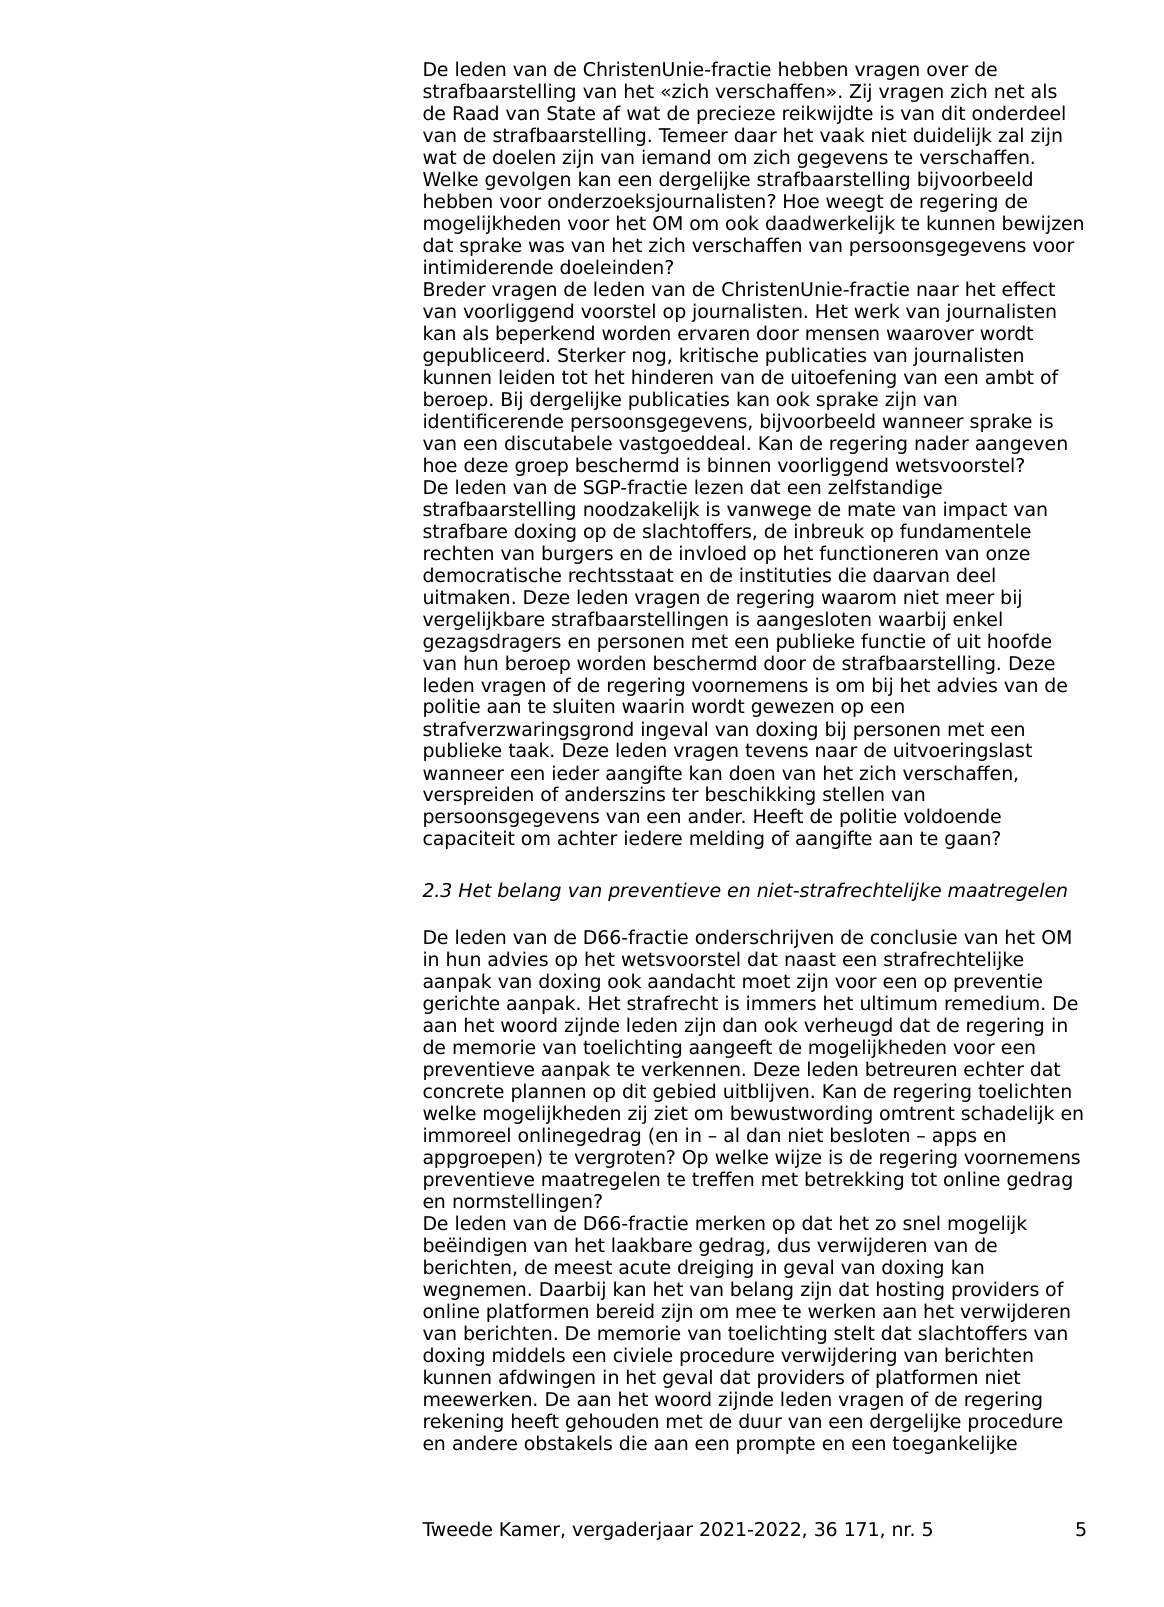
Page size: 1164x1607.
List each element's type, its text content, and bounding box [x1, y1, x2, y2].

text De leden van de D66-fractie merken op dat het zo snel mogelijk beëindigen van het laakbare gedrag, dus verwijderen van de berichten, de meest acute dreiging in geval van doxing kan wegnemen. Daarbij kan het van belang zijn dat hosting providers of online platformen bereid zijn om mee te werken aan het verwijderen van berichten. De memorie van toelichting stelt dat slachtoffers van doxing middels een civiele procedure verwijdering van berichten kunnen afdwingen in het geval dat providers of platformen niet meewerken. De aan het woord zijnde leden vragen of de regering rekening heeft gehouden met de duur van een dergelijke procedure en andere obstakels die aan een prompte en een toegankelijke [422, 1213, 1087, 1455]
subtitle 2.3 Het belang van preventieve en niet-strafrechtelijke maatregelen [422, 880, 1087, 902]
text Breder vragen de leden van de ChristenUnie-fractie naar het effect van voorliggend voorstel op journalisten. Het werk van journalisten kan als beperkend worden ervaren door mensen waarover wordt gepubliceerd. Sterker nog, kritische publicaties van journalisten kunnen leiden tot het hinderen van de uitoefening van een ambt of beroep. Bij dergelijke publicaties kan ook sprake zijn van identificerende persoonsgegevens, bijvoorbeeld wanneer sprake is van een discutabele vastgoeddeal. Kan de regering nader aangeven hoe deze groep beschermd is binnen voorliggend wetsvoorstel? [422, 279, 1087, 477]
text De leden van de D66-fractie onderschrijven de conclusie van het OM in hun advies op het wetsvoorstel dat naast een strafrechtelijke aanpak van doxing ook aandacht moet zijn voor een op preventie gerichte aanpak. Het strafrecht is immers het ultimum remedium. De aan het woord zijnde leden zijn dan ook verheugd dat de regering in de memorie van toelichting aangeeft de mogelijkheden voor een preventieve aanpak te verkennen. Deze leden betreuren echter dat concrete plannen op dit gebied uitblijven. Kan de regering toelichten welke mogelijkheden zij ziet om bewustwording omtrent schadelijk en immoreel onlinegedrag (en in – al dan niet besloten – apps en appgroepen) te vergroten? Op welke wijze is de regering voornemens preventieve maatregelen te treffen met betrekking tot online gedrag en normstellingen? [422, 927, 1087, 1213]
text De leden van de ChristenUnie-fractie hebben vragen over de strafbaarstelling van het «zich verschaffen». Zij vragen zich net als de Raad van State af wat de precieze reikwijdte is van dit onderdeel van de strafbaarstelling. Temeer daar het vaak niet duidelijk zal zijn wat de doelen zijn van iemand om zich gegevens te verschaffen. Welke gevolgen kan een dergelijke strafbaarstelling bijvoorbeeld hebben voor onderzoeksjournalisten? Hoe weegt de regering de mogelijkheden voor het OM om ook daadwerkelijk te kunnen bewijzen dat sprake was van het zich verschaffen van persoonsgegevens voor intimiderende doeleinden? [422, 59, 1087, 279]
text De leden van de SGP-fractie lezen dat een zelfstandige strafbaarstelling noodzakelijk is vanwege de mate van impact van strafbare doxing op de slachtoffers, de inbreuk op fundamentele rechten van burgers en de invloed op het functioneren van onze democratische rechtsstaat en de instituties die daarvan deel uitmaken. Deze leden vragen de regering waarom niet meer bij vergelijkbare strafbaarstellingen is aangesloten waarbij enkel gezagsdragers en personen met een publieke functie of uit hoofde van hun beroep worden beschermd door de strafbaarstelling. Deze leden vragen of de regering voornemens is om bij het advies van de politie aan te sluiten waarin wordt gewezen op een strafverzwaringsgrond ingeval van doxing bij personen met een publieke taak. Deze leden vragen tevens naar de uitvoeringslast wanneer een ieder aangifte kan doen van het zich verschaffen, verspreiden of anderszins ter beschikking stellen van persoonsgegevens van een ander. Heeft de politie voldoende capaciteit om achter iedere melding of aangifte aan te gaan? [422, 477, 1087, 850]
